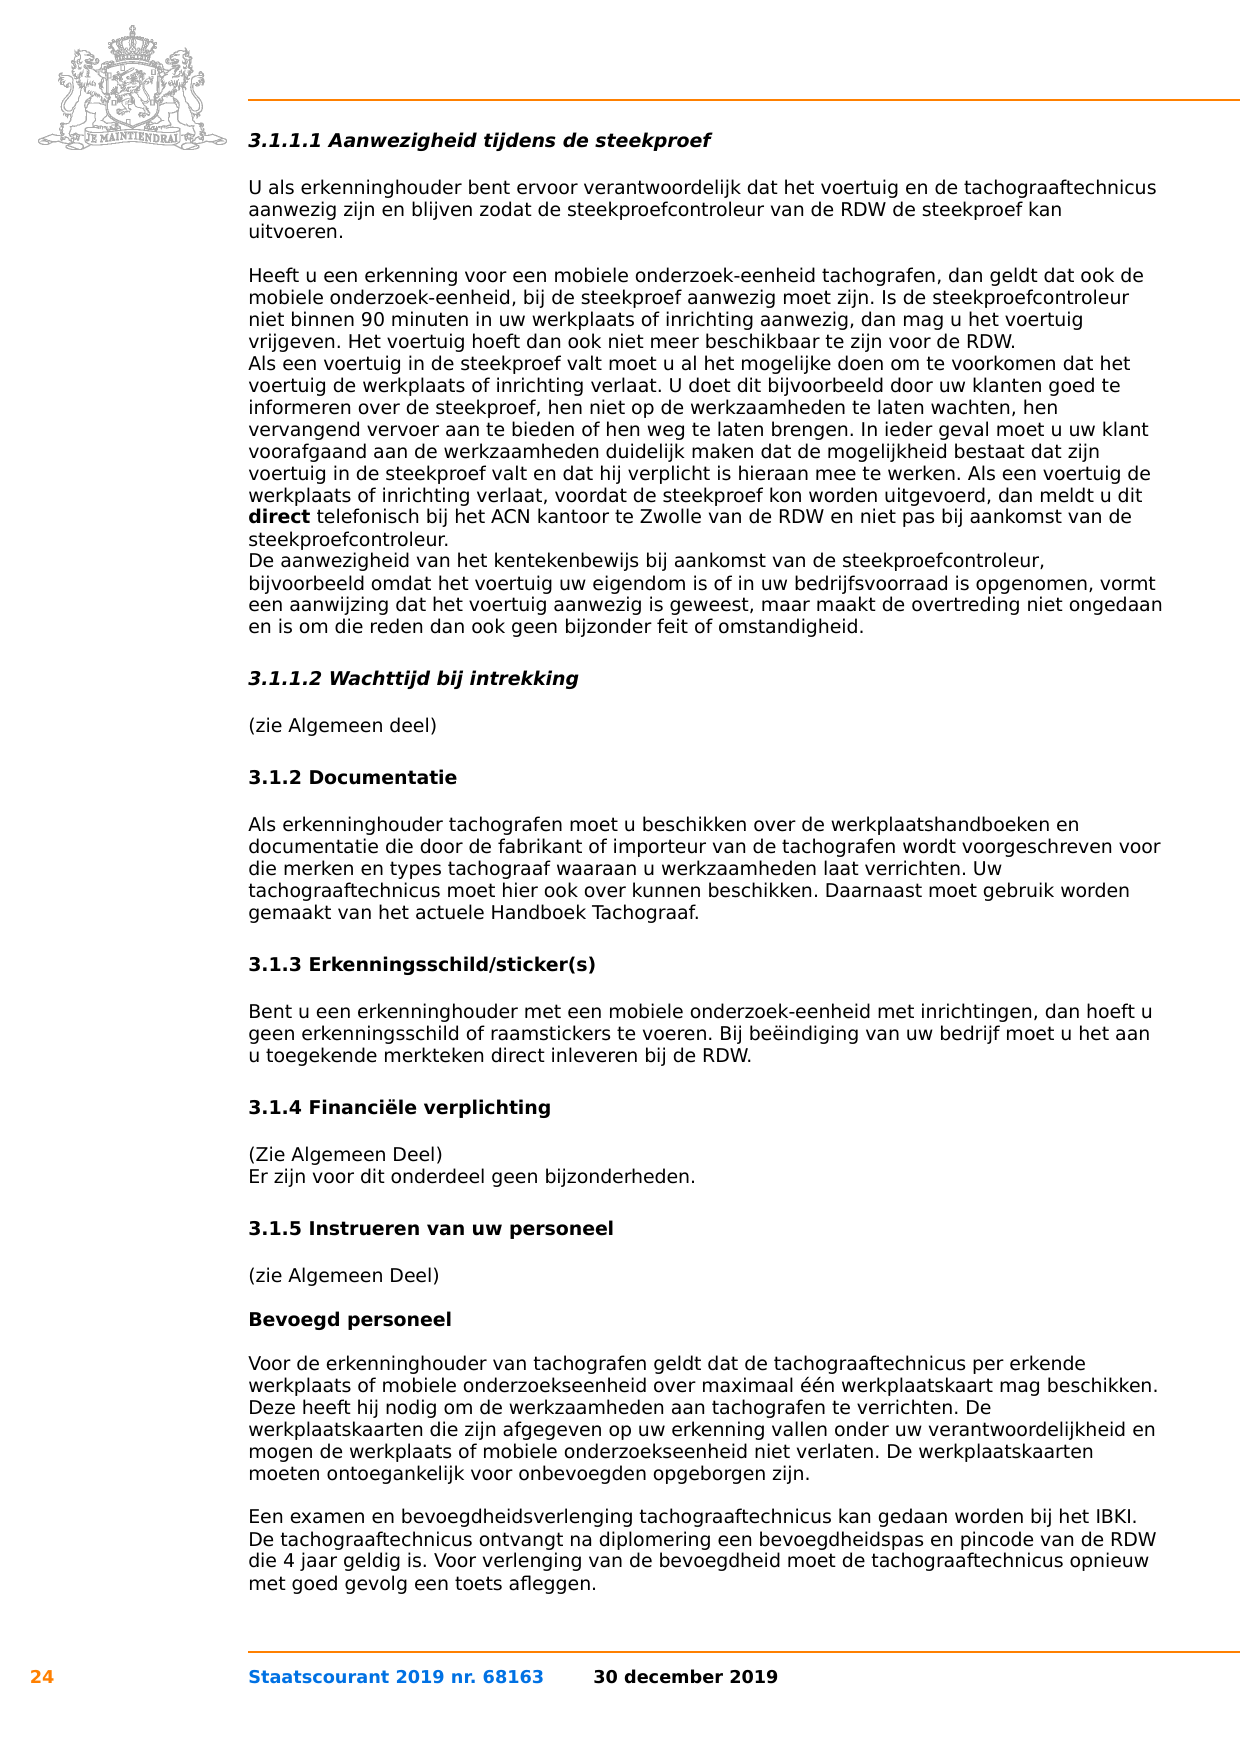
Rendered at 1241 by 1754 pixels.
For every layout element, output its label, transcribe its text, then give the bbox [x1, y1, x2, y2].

text Bent u een erkenninghouder met een mobiele onderzoek-eenheid met inrichtingen, dan hoeft u geen erkenningsschild of raamstickers te voeren. Bij beëindiging van uw bedrijf moet u het aan u toegekende merkteken direct inleveren bij de RDW. [248, 1001, 1163, 1067]
text Als erkenninghouder tachografen moet u beschikken over de werkplaatshandboeken en documentatie die door de fabrikant of importeur van de tachografen wordt voorgeschreven voor die merken en types tachograaf waaraan u werkzaamheden laat verrichten. Uw tachograaftechnicus moet hier ook over kunnen beschikken. Daarnaast moet gebruik worden gemaakt van het actuele Handboek Tachograaf. [248, 814, 1163, 924]
subtitle 3.1.5 Instrueren van uw personeel [248, 1218, 1163, 1240]
subtitle Bevoegd personeel [248, 1309, 1163, 1331]
text Voor de erkenninghouder van tachografen geldt dat de tachograaftechnicus per erkende werkplaats of mobiele onderzoekseenheid over maximaal één werkplaatskaart mag beschikken. Deze heeft hij nodig om de werkzaamheden aan tachografen te verrichten. De werkplaatskaarten die zijn afgegeven op uw erkenning vallen onder uw verantwoordelijkheid en mogen de werkplaats of mobiele onderzoekseenheid niet verlaten. De werkplaatskaarten moeten ontoegankelijk voor onbevoegden opgeborgen zijn. [248, 1353, 1163, 1484]
text U als erkenninghouder bent ervoor verantwoordelijk dat het voertuig en de tachograaftechnicus aanwezig zijn en blijven zodat de steekproefcontroleur van de RDW de steekproef kan uitvoeren. [248, 177, 1163, 243]
picture [38, 25, 227, 150]
text (Zie Algemeen Deel) [248, 1144, 1163, 1166]
subtitle 3.1.4 Financiële verplichting [248, 1097, 1163, 1119]
subtitle 3.1.1.2 Wachttijd bij intrekking [248, 668, 1163, 690]
text De aanwezigheid van het kentekenbewijs bij aankomst van de steekproefcontroleur, bijvoorbeeld omdat het voertuig uw eigendom is of in uw bedrijfsvoorraad is opgenomen, vormt een aanwijzing dat het voertuig aanwezig is geweest, maar maakt de overtreding niet ongedaan en is om die reden dan ook geen bijzonder feit of omstandigheid. [248, 550, 1163, 638]
text Er zijn voor dit onderdeel geen bijzonderheden. [248, 1166, 1163, 1188]
subtitle 3.1.3 Erkenningsschild/sticker(s) [248, 954, 1163, 976]
subtitle 3.1.1.1 Aanwezigheid tijdens de steekproef [248, 130, 1163, 152]
text (zie Algemeen Deel) [248, 1265, 1163, 1287]
text Als een voertuig in de steekproef valt moet u al het mogelijke doen om te voorkomen dat het voertuig de werkplaats of inrichting verlaat. U doet dit bijvoorbeeld door uw klanten goed te informeren over de steekproef, hen niet op de werkzaamheden te laten wachten, hen vervangend vervoer aan te bieden of hen weg te laten brengen. In ieder geval moet u uw klant voorafgaand aan de werkzaamheden duidelijk maken dat de mogelijkheid bestaat dat zijn voertuig in de steekproef valt en dat hij verplicht is hieraan mee te werken. Als een voertuig de werkplaats of inrichting verlaat, voordat de steekproef kon worden uitgevoerd, dan meldt u dit direct telefonisch bij het ACN kantoor te Zwolle van de RDW en niet pas bij aankomst van de steekproefcontroleur. [248, 353, 1163, 550]
subtitle 3.1.2 Documentatie [248, 767, 1163, 789]
text Een examen en bevoegdheidsverlenging tachograaftechnicus kan gedaan worden bij het IBKI. De tachograaftechnicus ontvangt na diplomering een bevoegdheidspas en pincode van de RDW die 4 jaar geldig is. Voor verlenging van de bevoegdheid moet de tachograaftechnicus opnieuw met goed gevolg een toets afleggen. [248, 1506, 1163, 1594]
text Heeft u een erkenning voor een mobiele onderzoek-eenheid tachografen, dan geldt dat ook de mobiele onderzoek-eenheid, bij de steekproef aanwezig moet zijn. Is de steekproefcontroleur niet binnen 90 minuten in uw werkplaats of inrichting aanwezig, dan mag u het voertuig vrijgeven. Het voertuig hoeft dan ook niet meer beschikbaar te zijn voor de RDW. [248, 265, 1163, 353]
text (zie Algemeen deel) [248, 715, 1163, 737]
